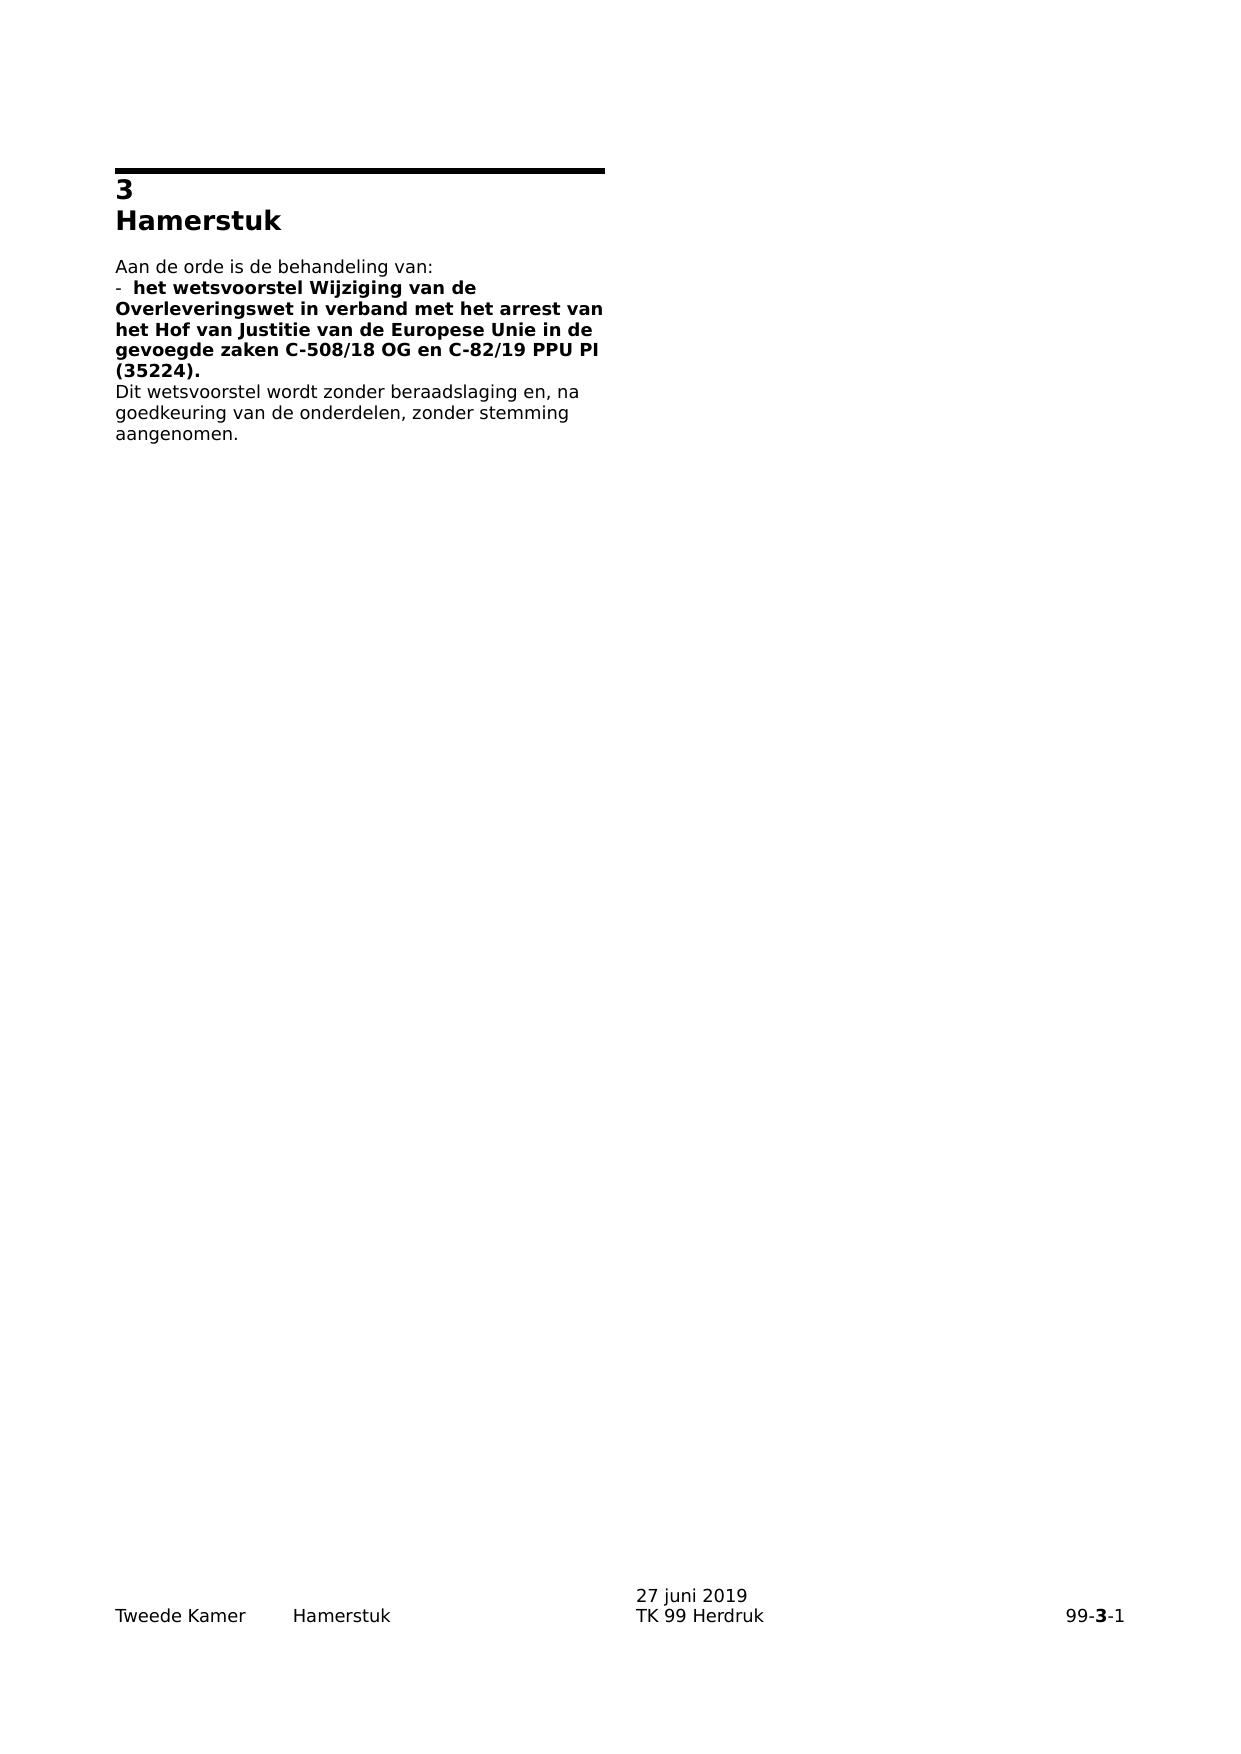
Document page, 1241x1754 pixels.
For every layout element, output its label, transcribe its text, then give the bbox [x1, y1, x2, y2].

text Dit wetsvoorstel wordt zonder beraadslaging en, na goedkeuring van de onderdelen, zonder stemming aangenomen. [115, 382, 605, 444]
list het wetsvoorstel Wijziging van de Overleveringswet in verband met het arrest van het Hof van Justitie van de Europese Unie in de gevoegde zaken C-508/18 OG en C-82/19 PPU PI (35224). [115, 278, 605, 382]
title 3 Hamerstuk [115, 174, 605, 237]
text Aan de orde is de behandeling van: [115, 257, 605, 278]
